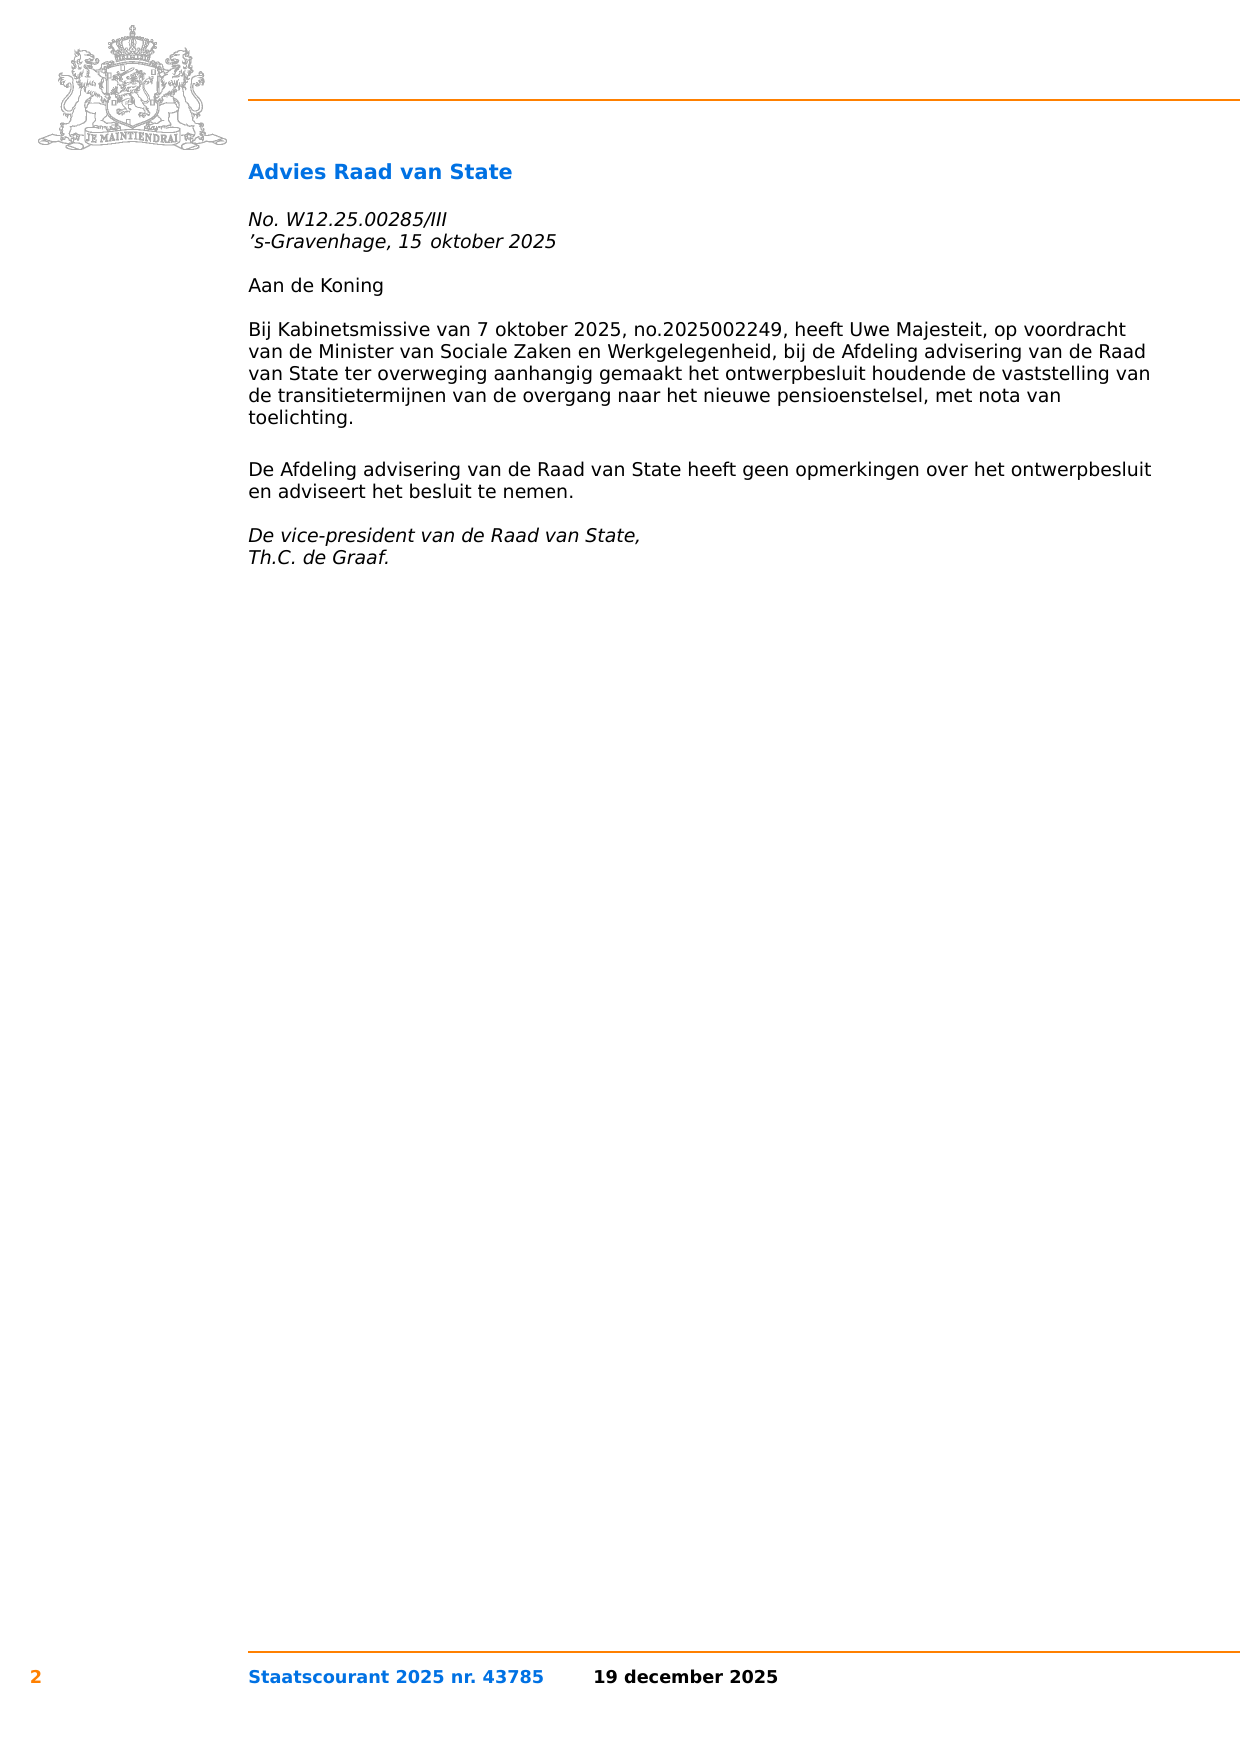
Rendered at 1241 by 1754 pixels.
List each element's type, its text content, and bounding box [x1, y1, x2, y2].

picture [38, 25, 227, 150]
text ’s-Gravenhage, 15 oktober 2025 [248, 231, 1163, 253]
text Bij Kabinetsmissive van 7 oktober 2025, no.2025002249, heeft Uwe Majesteit, op voordracht van de Minister van Sociale Zaken en Werkgelegenheid, bij de Afdeling advisering van de Raad van State ter overweging aanhangig gemaakt het ontwerpbesluit houdende de vaststelling van de transitietermijnen van de overgang naar het nieuwe pensioenstelsel, met nota van toelichting. [248, 319, 1163, 429]
text No. W12.25.00285/III [248, 209, 1163, 231]
subtitle Advies Raad van State [248, 160, 1163, 184]
text De Afdeling advisering van de Raad van State heeft geen opmerkingen over het ontwerpbesluit en adviseert het besluit te nemen. [248, 459, 1163, 503]
text De vice-president van de Raad van State, Th.C. de Graaf. [248, 524, 1163, 568]
text Aan de Koning [248, 275, 1163, 297]
